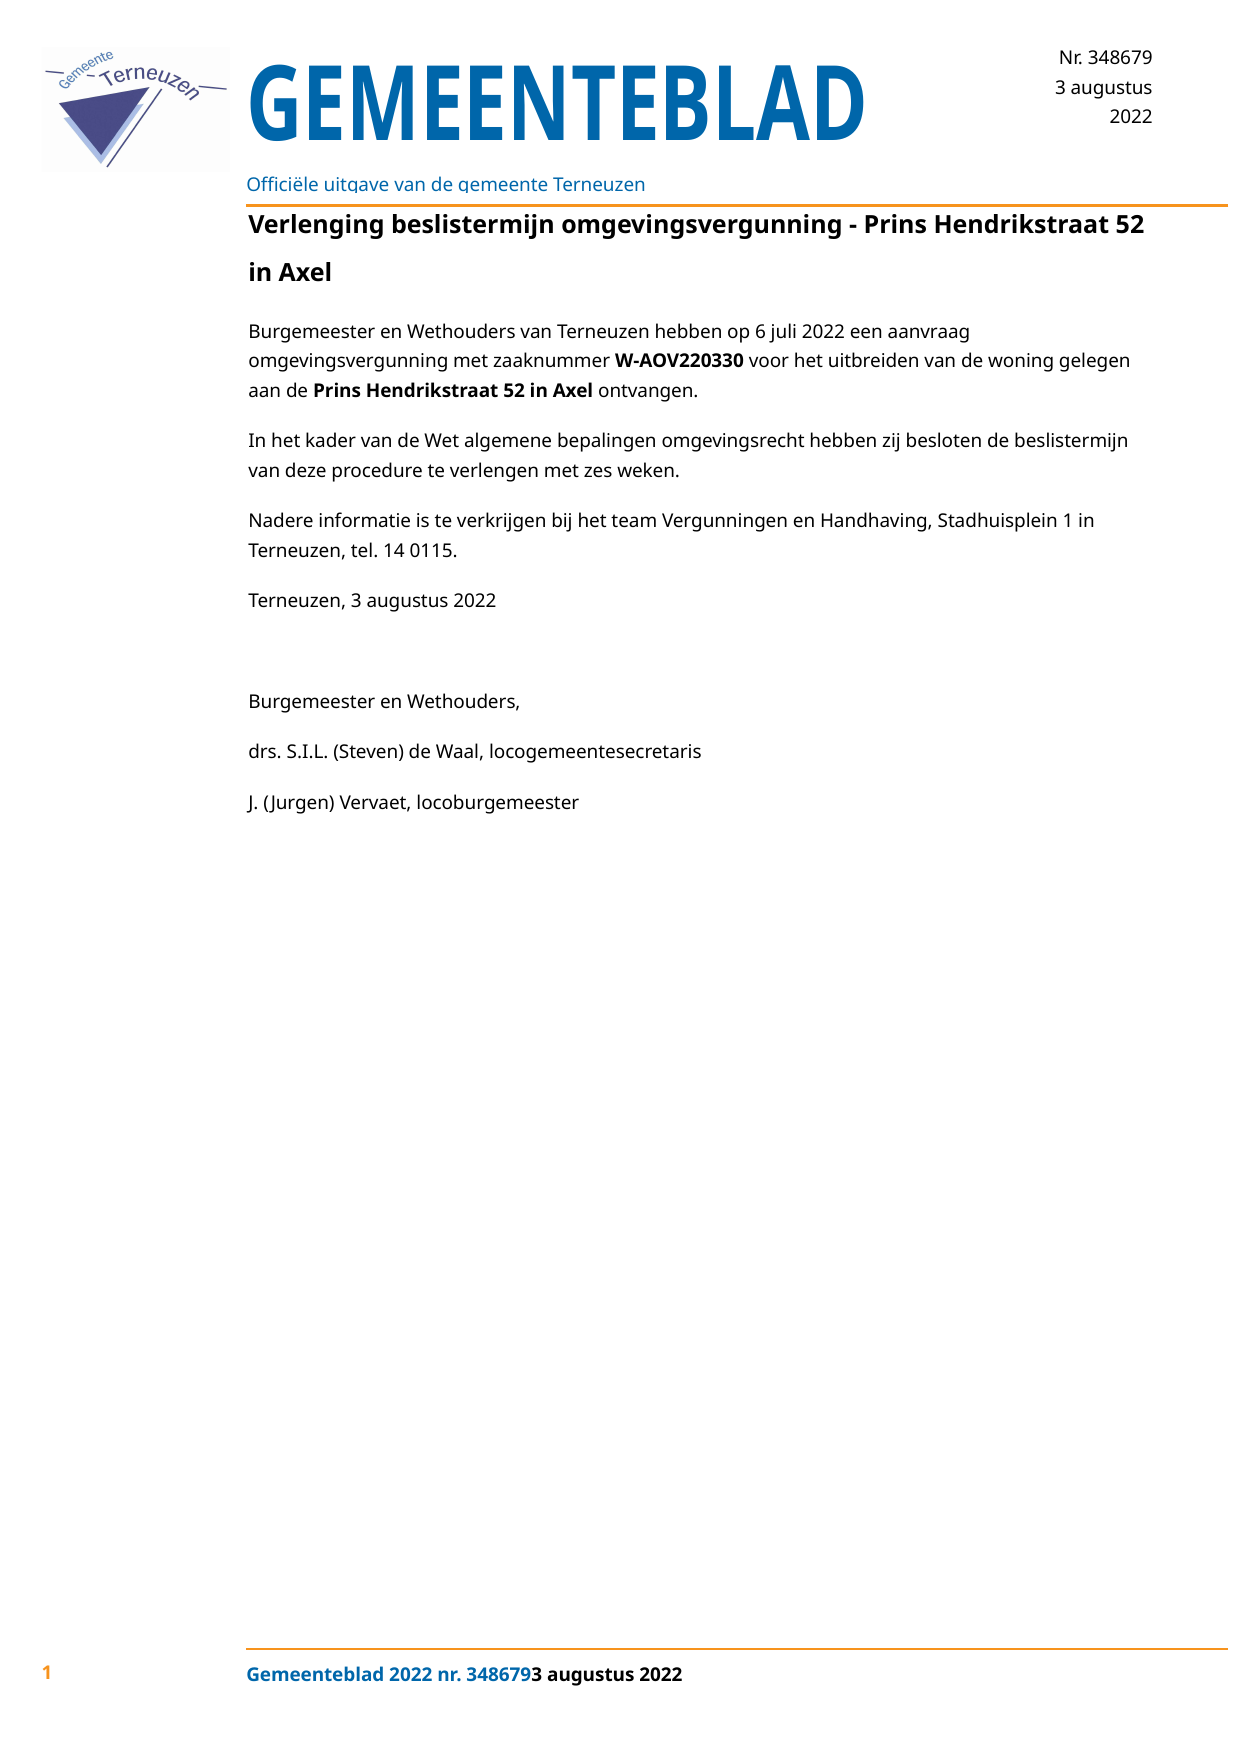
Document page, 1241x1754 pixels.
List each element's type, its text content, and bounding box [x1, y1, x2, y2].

picture [41, 47, 231, 172]
text Burgemeester en Wethouders van Terneuzen hebben op 6 juli 2022 een aanvraag omgevingsvergunning met zaaknummer W-AOV220330 voor het uitbreiden van de woning gelegen aan de Prins Hendrikstraat 52 in Axel ontvangen. [248, 318, 1152, 403]
text J. (Jurgen) Vervaet, locoburgemeester [248, 789, 1152, 815]
text Burgemeester en Wethouders, [248, 688, 1152, 714]
text Nadere informatie is te verkrijgen bij het team Vergunningen en Handhaving, Stadhuisplein 1 in Terneuzen, tel. 14 0115. [248, 507, 1152, 563]
text Verlenging beslistermijn omgevingsvergunning - Prins Hendrikstraat 52 in Axel [248, 207, 1152, 288]
text drs. S.I.L. (Steven) de Waal, locogemeentesecretaris [248, 739, 1152, 764]
text Terneuzen, 3 augustus 2022 [248, 587, 1152, 613]
text In het kader van de Wet algemene bepalingen omgevingsrecht hebben zij besloten de beslistermijn van deze procedure te verlengen met zes weken. [248, 427, 1152, 483]
